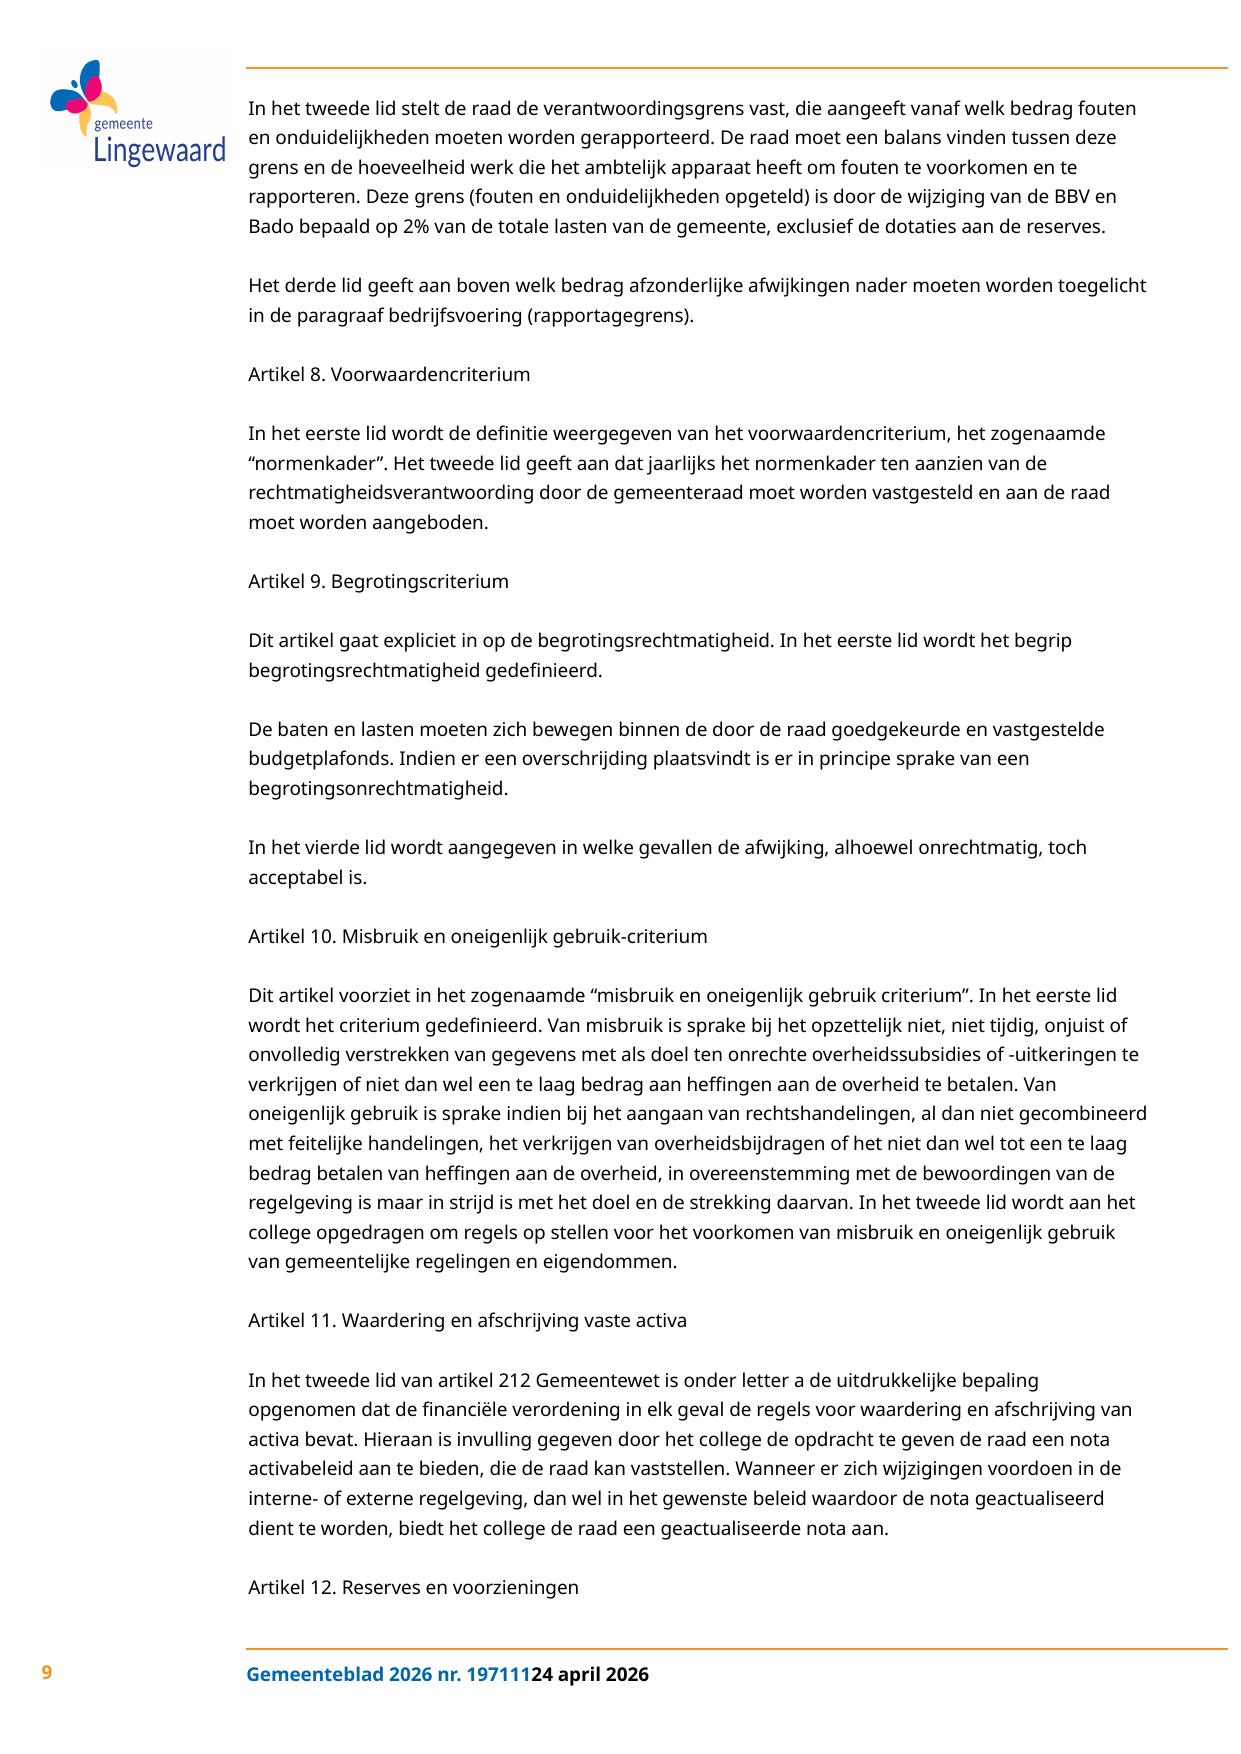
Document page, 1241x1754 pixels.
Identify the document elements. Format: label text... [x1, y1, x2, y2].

text Artikel 10. Misbruik en oneigenlijk gebruik-criterium [248, 923, 1152, 949]
text In het tweede lid stelt de raad de verantwoordingsgrens vast, die aangeeft vanaf welk bedrag fouten en onduidelijkheden moeten worden gerapporteerd. De raad moet een balans vinden tussen deze grens en de hoeveelheid werk die het ambtelijk apparaat heeft om fouten te voorkomen en te rapporteren. Deze grens (fouten en onduidelijkheden opgeteld) is door de wijziging van de BBV en Bado bepaald op 2% van de totale lasten van de gemeente, exclusief de dotaties aan de reserves. [248, 95, 1152, 239]
text Artikel 8. Voorwaardencriterium [248, 361, 1152, 387]
text Artikel 11. Waardering en afschrijving vaste activa [248, 1308, 1152, 1333]
picture [41, 47, 231, 172]
text In het vierde lid wordt aangegeven in welke gevallen de afwijking, alhoewel onrechtmatig, toch acceptabel is. [248, 834, 1152, 890]
text Dit artikel voorziet in het zogenaamde “misbruik en oneigenlijk gebruik criterium”. In het eerste lid wordt het criterium gedefinieerd. Van misbruik is sprake bij het opzettelijk niet, niet tijdig, onjuist of onvolledig verstrekken van gegevens met als doel ten onrechte overheidssubsidies of -uitkeringen te verkrijgen of niet dan wel een te laag bedrag aan heffingen aan de overheid te betalen. Van oneigenlijk gebruik is sprake indien bij het aangaan van rechtshandelingen, al dan niet gecombineerd met feitelijke handelingen, het verkrijgen van overheidsbijdragen of het niet dan wel tot een te laag bedrag betalen van heffingen aan de overheid, in overeenstemming met de bewoordingen van de regelgeving is maar in strijd is met het doel en de strekking daarvan. In het tweede lid wordt aan het college opgedragen om regels op stellen voor het voorkomen van misbruik en oneigenlijk gebruik van gemeentelijke regelingen en eigendommen. [248, 982, 1152, 1274]
text Dit artikel gaat expliciet in op de begrotingsrechtmatigheid. In het eerste lid wordt het begrip begrotingsrechtmatigheid gedefinieerd. [248, 627, 1152, 683]
text Het derde lid geeft aan boven welk bedrag afzonderlijke afwijkingen nader moeten worden toegelicht in de paragraaf bedrijfsvoering (rapportagegrens). [248, 272, 1152, 328]
text Artikel 12. Reserves en voorzieningen [248, 1574, 1152, 1600]
text In het tweede lid van artikel 212 Gemeentewet is onder letter a de uitdrukkelijke bepaling opgenomen dat de financiële verordening in elk geval de regels voor waardering en afschrijving van activa bevat. Hieraan is invulling gegeven door het college de opdracht te geven de raad een nota activabeleid aan te bieden, die de raad kan vaststellen. Wanneer er zich wijzigingen voordoen in de interne- of externe regelgeving, dan wel in het gewenste beleid waardoor de nota geactualiseerd dient te worden, biedt het college de raad een geactualiseerde nota aan. [248, 1367, 1152, 1541]
text In het eerste lid wordt de definitie weergegeven van het voorwaardencriterium, het zogenaamde “normenkader”. Het tweede lid geeft aan dat jaarlijks het normenkader ten aanzien van de rechtmatigheidsverantwoording door de gemeenteraad moet worden vastgesteld en aan de raad moet worden aangeboden. [248, 420, 1152, 535]
text De baten en lasten moeten zich bewegen binnen de door de raad goedgekeurde en vastgestelde budgetplafonds. Indien er een overschrijding plaatsvindt is er in principe sprake van een begrotingsonrechtmatigheid. [248, 716, 1152, 801]
text Artikel 9. Begrotingscriterium [248, 568, 1152, 594]
